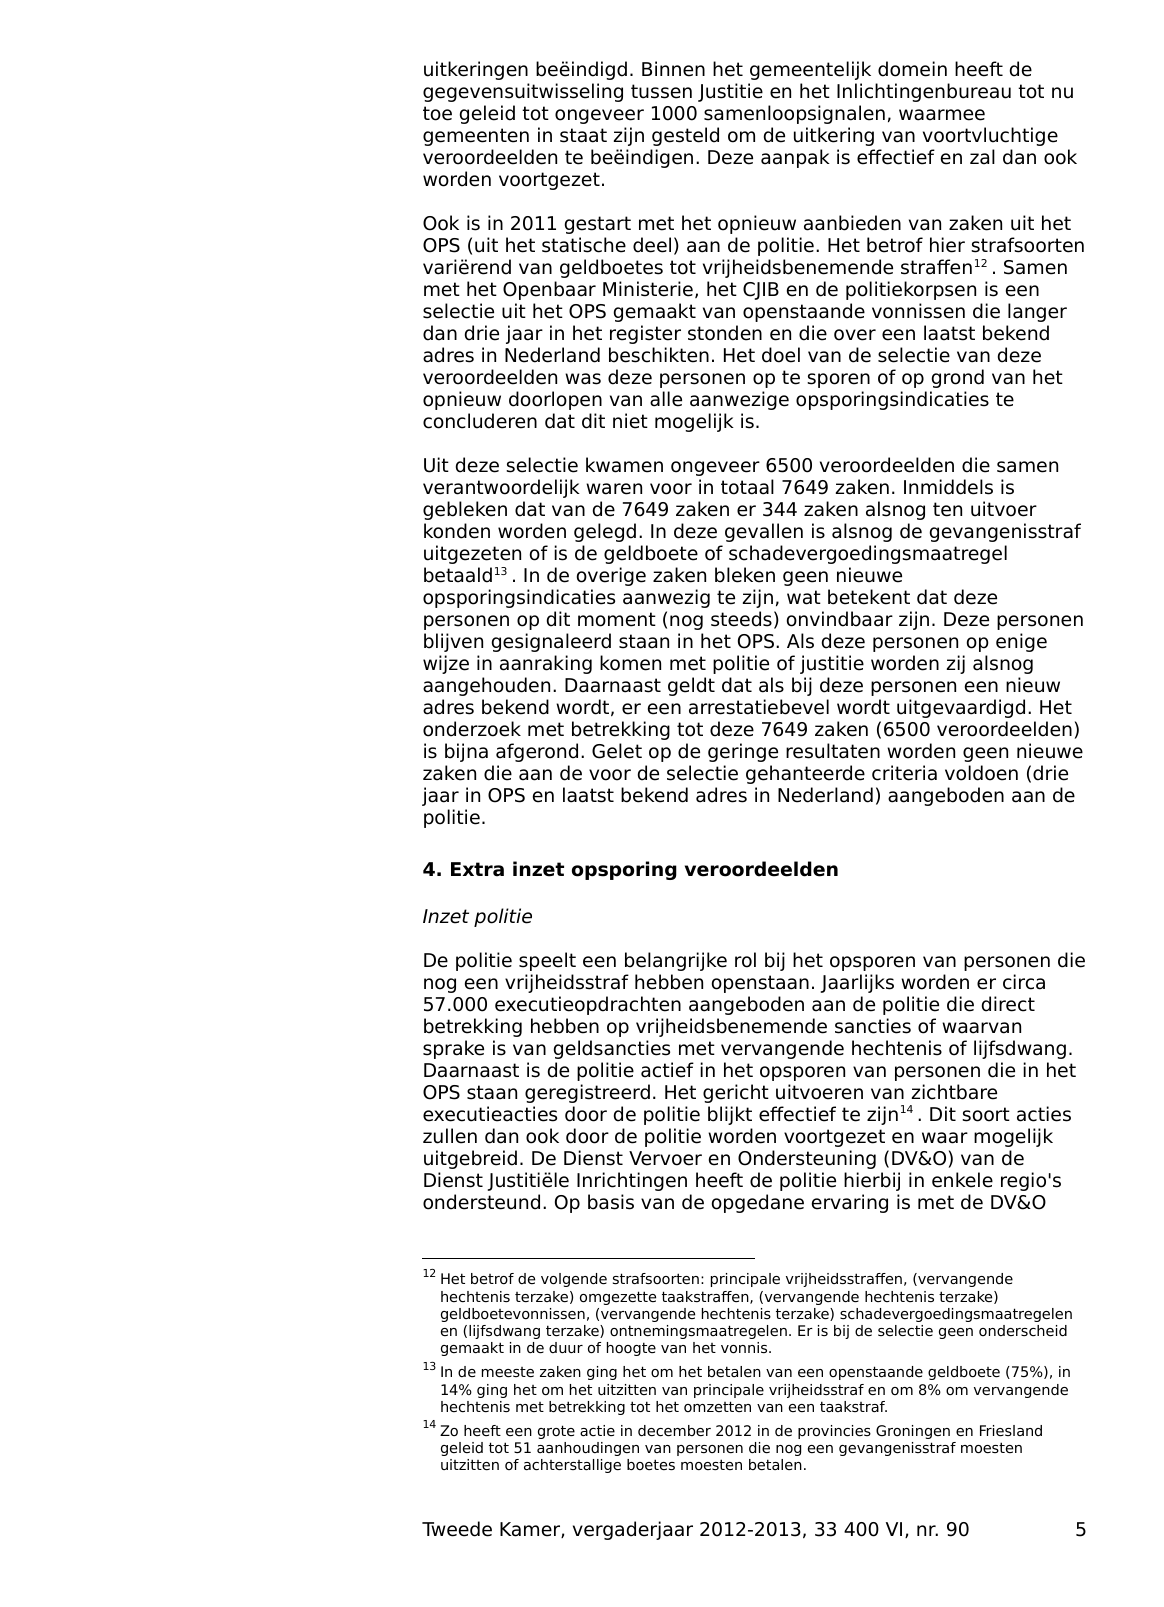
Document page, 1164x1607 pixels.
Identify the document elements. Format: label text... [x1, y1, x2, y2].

subtitle Inzet politie [422, 906, 1087, 928]
text Zo heeft een grote actie in december 2012 in de provincies Groningen en Friesland geleid tot 51 aanhoudingen van personen die nog een gevangenisstraf moesten uitzitten of achterstallige boetes moesten betalen. [422, 1418, 1087, 1474]
subtitle 4. Extra inzet opsporing veroordeelden [422, 859, 1087, 881]
text In de meeste zaken ging het om het betalen van een openstaande geldboete (75%), in 14% ging het om het uitzitten van principale vrijheidsstraf en om 8% om vervangende hechtenis met betrekking tot het omzetten van een taakstraf. [422, 1360, 1087, 1416]
text Ook is in 2011 gestart met het opnieuw aanbieden van zaken uit het OPS (uit het statische deel) aan de politie. Het betrof hier strafsoorten variërend van geldboetes tot vrijheidsbenemende straffen. Samen met het Openbaar Ministerie, het CJIB en de politiekorpsen is een selectie uit het OPS gemaakt van openstaande vonnissen die langer dan drie jaar in het register stonden en die over een laatst bekend adres in Nederland beschikten. Het doel van de selectie van deze veroordeelden was deze personen op te sporen of op grond van het opnieuw doorlopen van alle aanwezige opsporingsindicaties te concluderen dat dit niet mogelijk is. [422, 213, 1087, 433]
text Uit deze selectie kwamen ongeveer 6500 veroordeelden die samen verantwoordelijk waren voor in totaal 7649 zaken. Inmiddels is gebleken dat van de 7649 zaken er 344 zaken alsnog ten uitvoer konden worden gelegd. In deze gevallen is alsnog de gevangenisstraf uitgezeten of is de geldboete of schadevergoedingsmaatregel betaald. In de overige zaken bleken geen nieuwe opsporingsindicaties aanwezig te zijn, wat betekent dat deze personen op dit moment (nog steeds) onvindbaar zijn. Deze personen blijven gesignaleerd staan in het OPS. Als deze personen op enige wijze in aanraking komen met politie of justitie worden zij alsnog aangehouden. Daarnaast geldt dat als bij deze personen een nieuw adres bekend wordt, er een arrestatiebevel wordt uitgevaardigd. Het onderzoek met betrekking tot deze 7649 zaken (6500 veroordeelden) is bijna afgerond. Gelet op de geringe resultaten worden geen nieuwe zaken die aan de voor de selectie gehanteerde criteria voldoen (drie jaar in OPS en laatst bekend adres in Nederland) aangeboden aan de politie. [422, 455, 1087, 829]
text Het betrof de volgende strafsoorten: principale vrijheidsstraffen, (vervangende hechtenis terzake) omgezette taakstraffen, (vervangende hechtenis terzake) geldboetevonnissen, (vervangende hechtenis terzake) schadevergoedingsmaatregelen en (lijfsdwang terzake) ontnemingsmaatregelen. Er is bij de selectie geen onderscheid gemaakt in de duur of hoogte van het vonnis. [422, 1267, 1087, 1357]
text uitkeringen beëindigd. Binnen het gemeentelijk domein heeft de gegevensuitwisseling tussen Justitie en het Inlichtingenbureau tot nu toe geleid tot ongeveer 1000 samenloopsignalen, waarmee gemeenten in staat zijn gesteld om de uitkering van voortvluchtige veroordeelden te beëindigen. Deze aanpak is effectief en zal dan ook worden voortgezet. [422, 59, 1087, 191]
text De politie speelt een belangrijke rol bij het opsporen van personen die nog een vrijheidsstraf hebben openstaan. Jaarlijks worden er circa 57.000 executieopdrachten aangeboden aan de politie die direct betrekking hebben op vrijheidsbenemende sancties of waarvan sprake is van geldsancties met vervangende hechtenis of lijfsdwang. Daarnaast is de politie actief in het opsporen van personen die in het OPS staan geregistreerd. Het gericht uitvoeren van zichtbare executieacties door de politie blijkt effectief te zijn. Dit soort acties zullen dan ook door de politie worden voortgezet en waar mogelijk uitgebreid. De Dienst Vervoer en Ondersteuning (DV&O) van de Dienst Justitiële Inrichtingen heeft de politie hierbij in enkele regio's ondersteund. Op basis van de opgedane ervaring is met de DV&O [422, 950, 1087, 1214]
